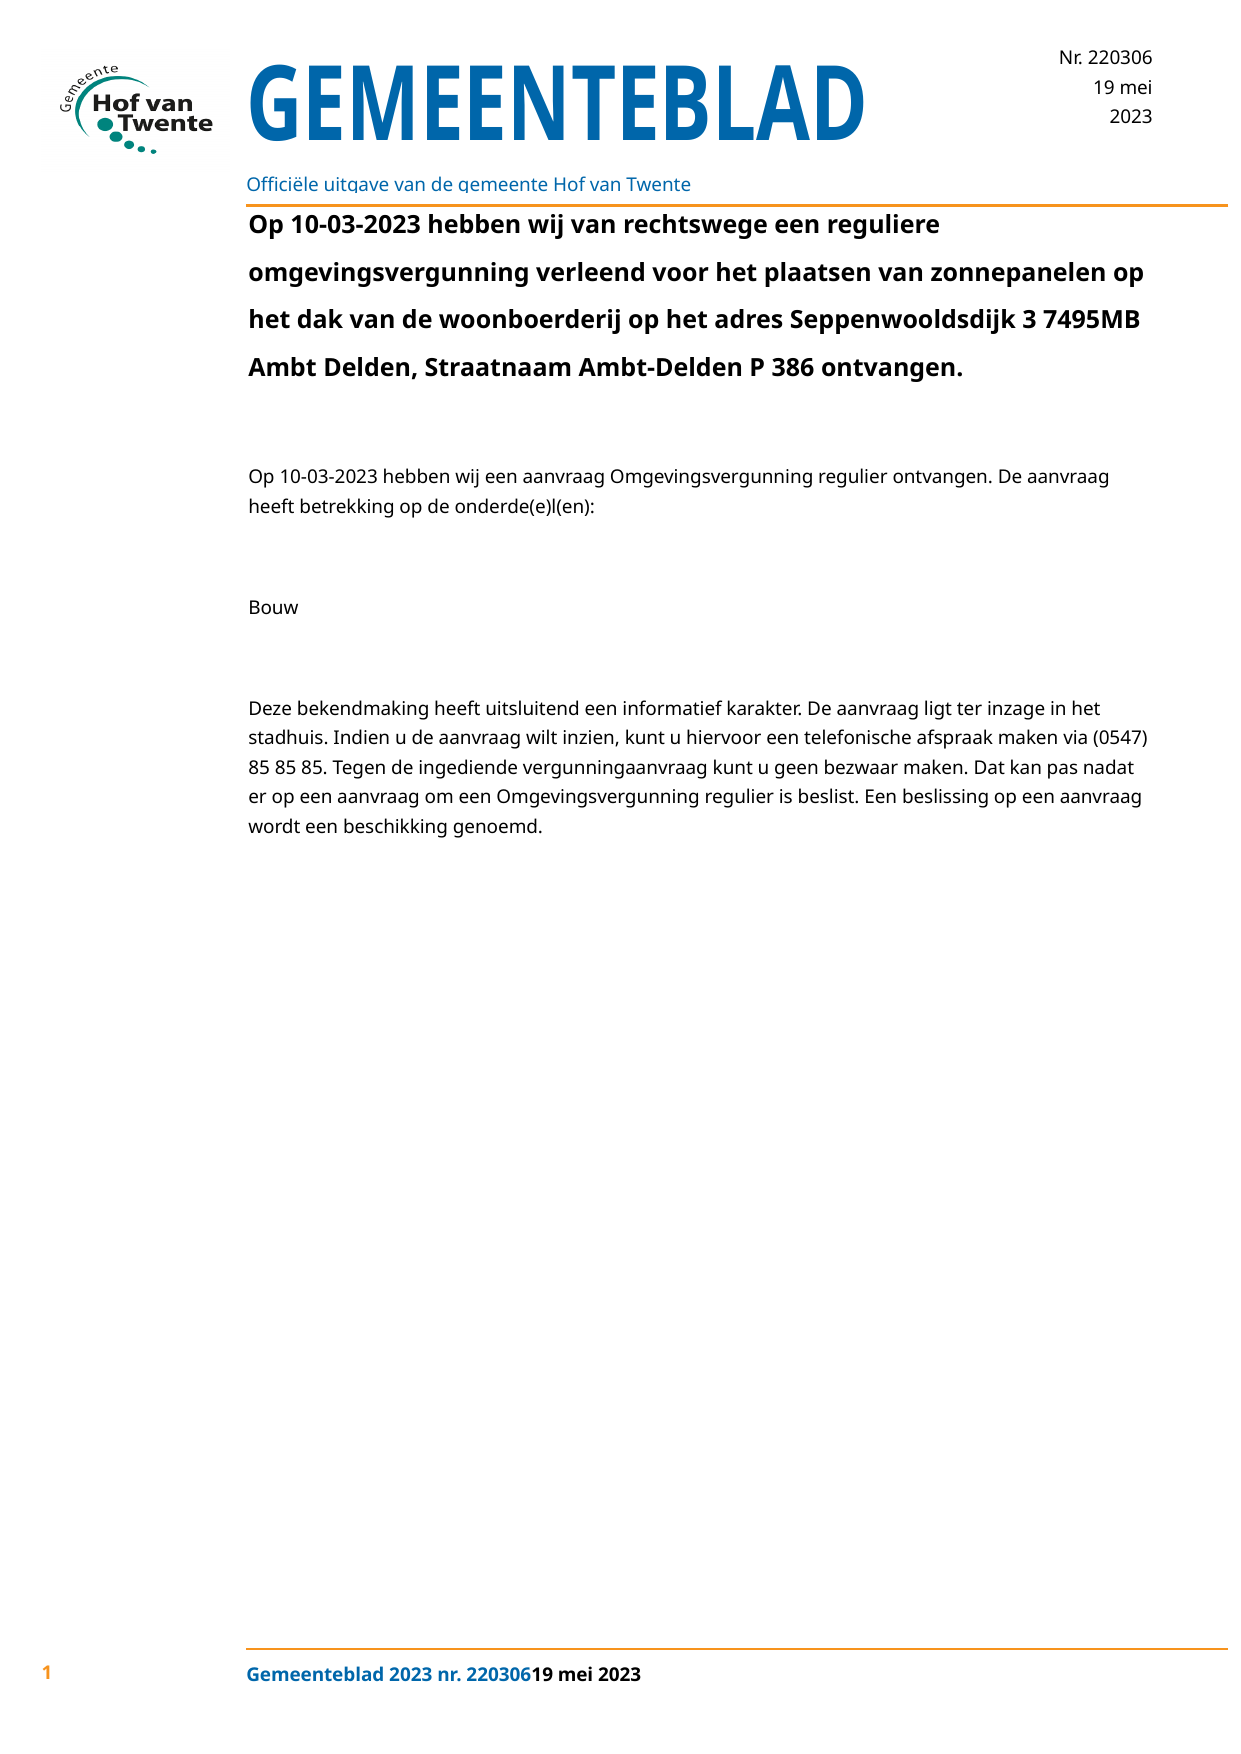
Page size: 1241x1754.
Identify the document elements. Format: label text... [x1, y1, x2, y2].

picture [41, 47, 231, 172]
text Op 10-03-2023 hebben wij een aanvraag Omgevingsvergunning regulier ontvangen. De aanvraag heeft betrekking op de onderde(e)l(en): [248, 463, 1152, 519]
text Bouw [248, 594, 1152, 620]
text Deze bekendmaking heeft uitsluitend een informatief karakter. De aanvraag ligt ter inzage in het stadhuis. Indien u de aanvraag wilt inzien, kunt u hiervoor een telefonische afspraak maken via (0547) 85 85 85. Tegen de ingediende vergunningaanvraag kunt u geen bezwaar maken. Dat kan pas nadat er op een aanvraag om een Omgevingsvergunning regulier is beslist. Een beslissing op een aanvraag wordt een beschikking genoemd. [248, 695, 1152, 839]
text Op 10-03-2023 hebben wij van rechtswege een reguliere omgevingsvergunning verleend voor het plaatsen van zonnepanelen op het dak van de woonboerderij op het adres Seppenwooldsdijk 3 7495MB Ambt Delden, Straatnaam Ambt-Delden P 386 ontvangen. [248, 207, 1152, 384]
